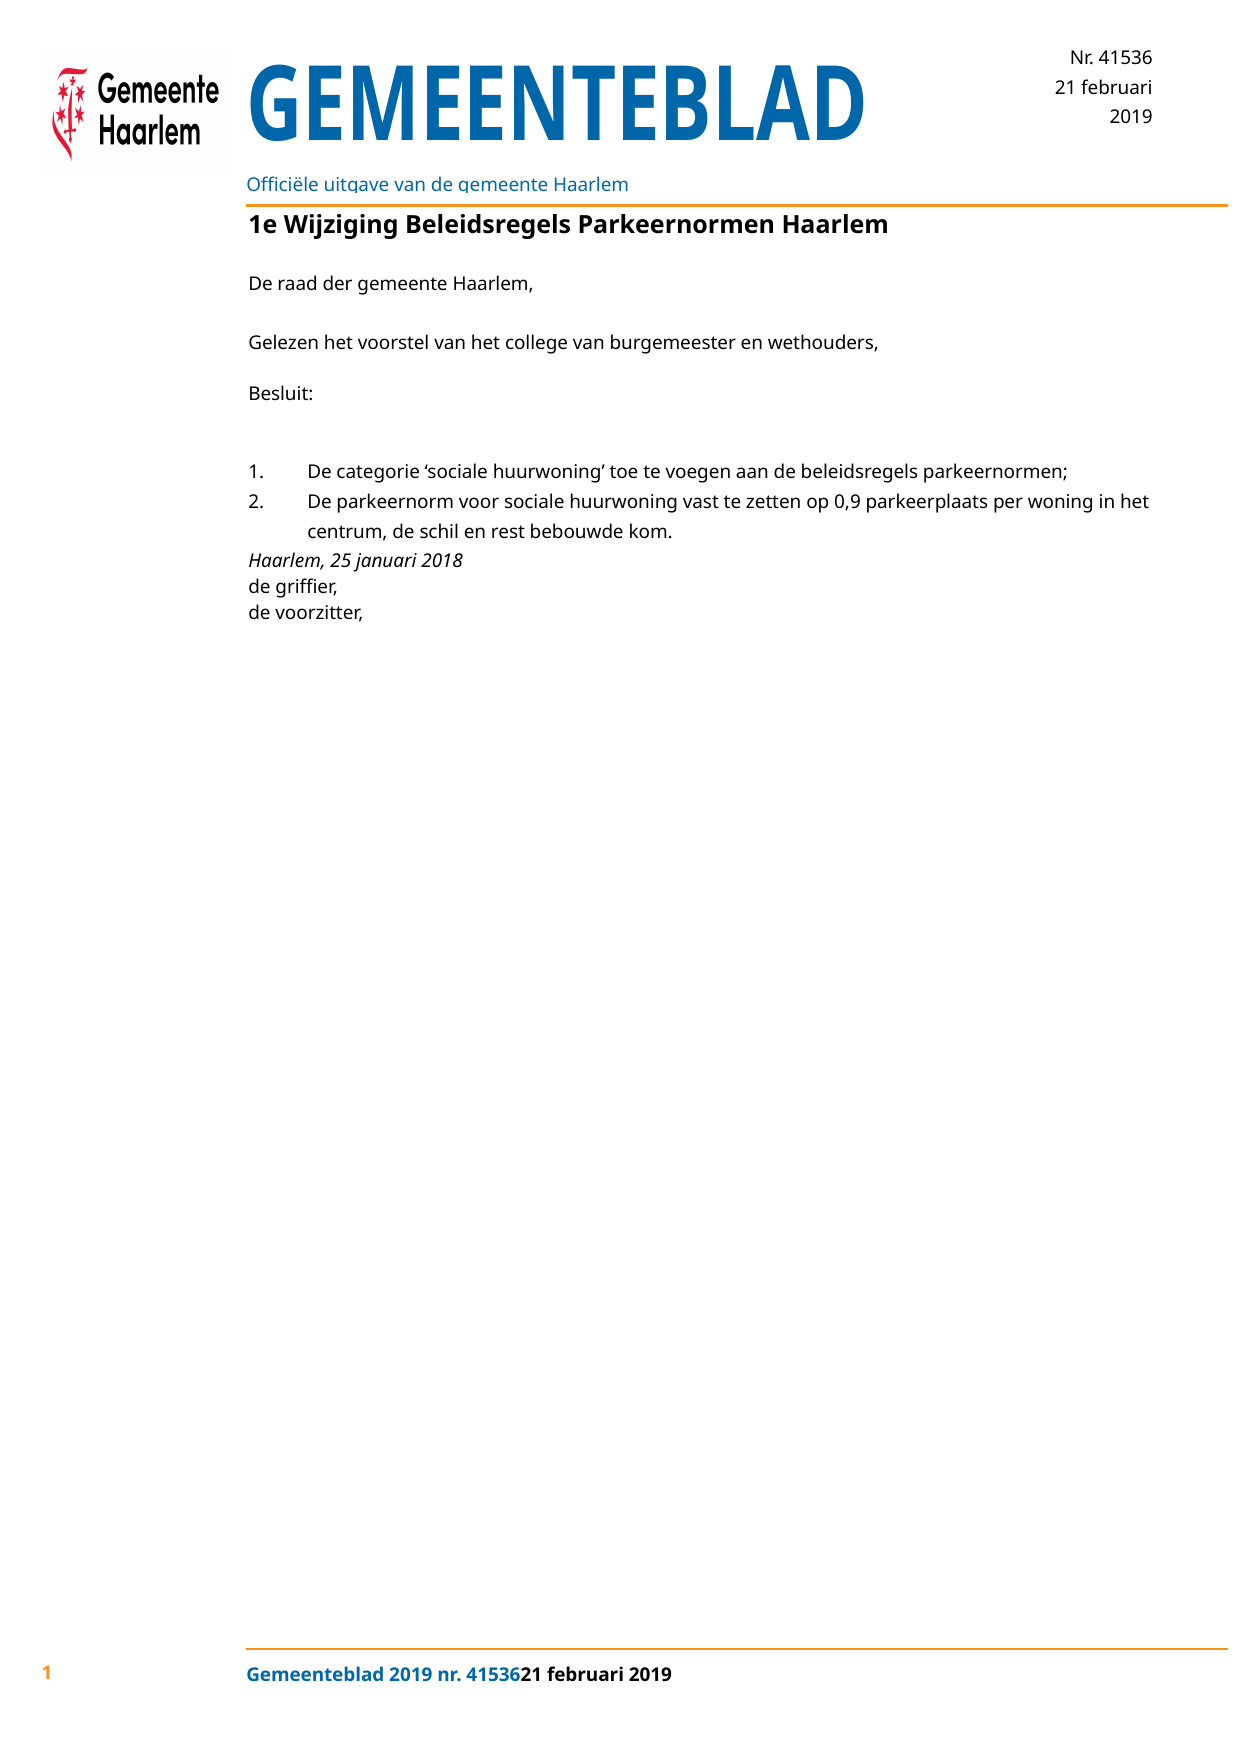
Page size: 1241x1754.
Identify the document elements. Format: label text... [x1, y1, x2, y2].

text Gelezen het voorstel van het college van burgemeester en wethouders, [248, 329, 1152, 355]
picture [41, 47, 231, 172]
text Besluit: [248, 380, 1152, 406]
text Haarlem, 25 januari 2018 [248, 547, 1152, 573]
text De raad der gemeente Haarlem, [248, 270, 1152, 296]
text 1e Wijziging Beleidsregels Parkeernormen Haarlem [248, 207, 1152, 241]
text de voorzitter, [248, 599, 1152, 624]
text de griffier, [248, 573, 1152, 599]
list De categorie ‘sociale huurwoning’ toe te voegen aan de beleidsregels parkeernormen; [248, 459, 1152, 484]
list De parkeernorm voor sociale huurwoning vast te zetten op 0,9 parkeerplaats per woning in het centrum, de schil en rest bebouwde kom. [248, 488, 1152, 543]
